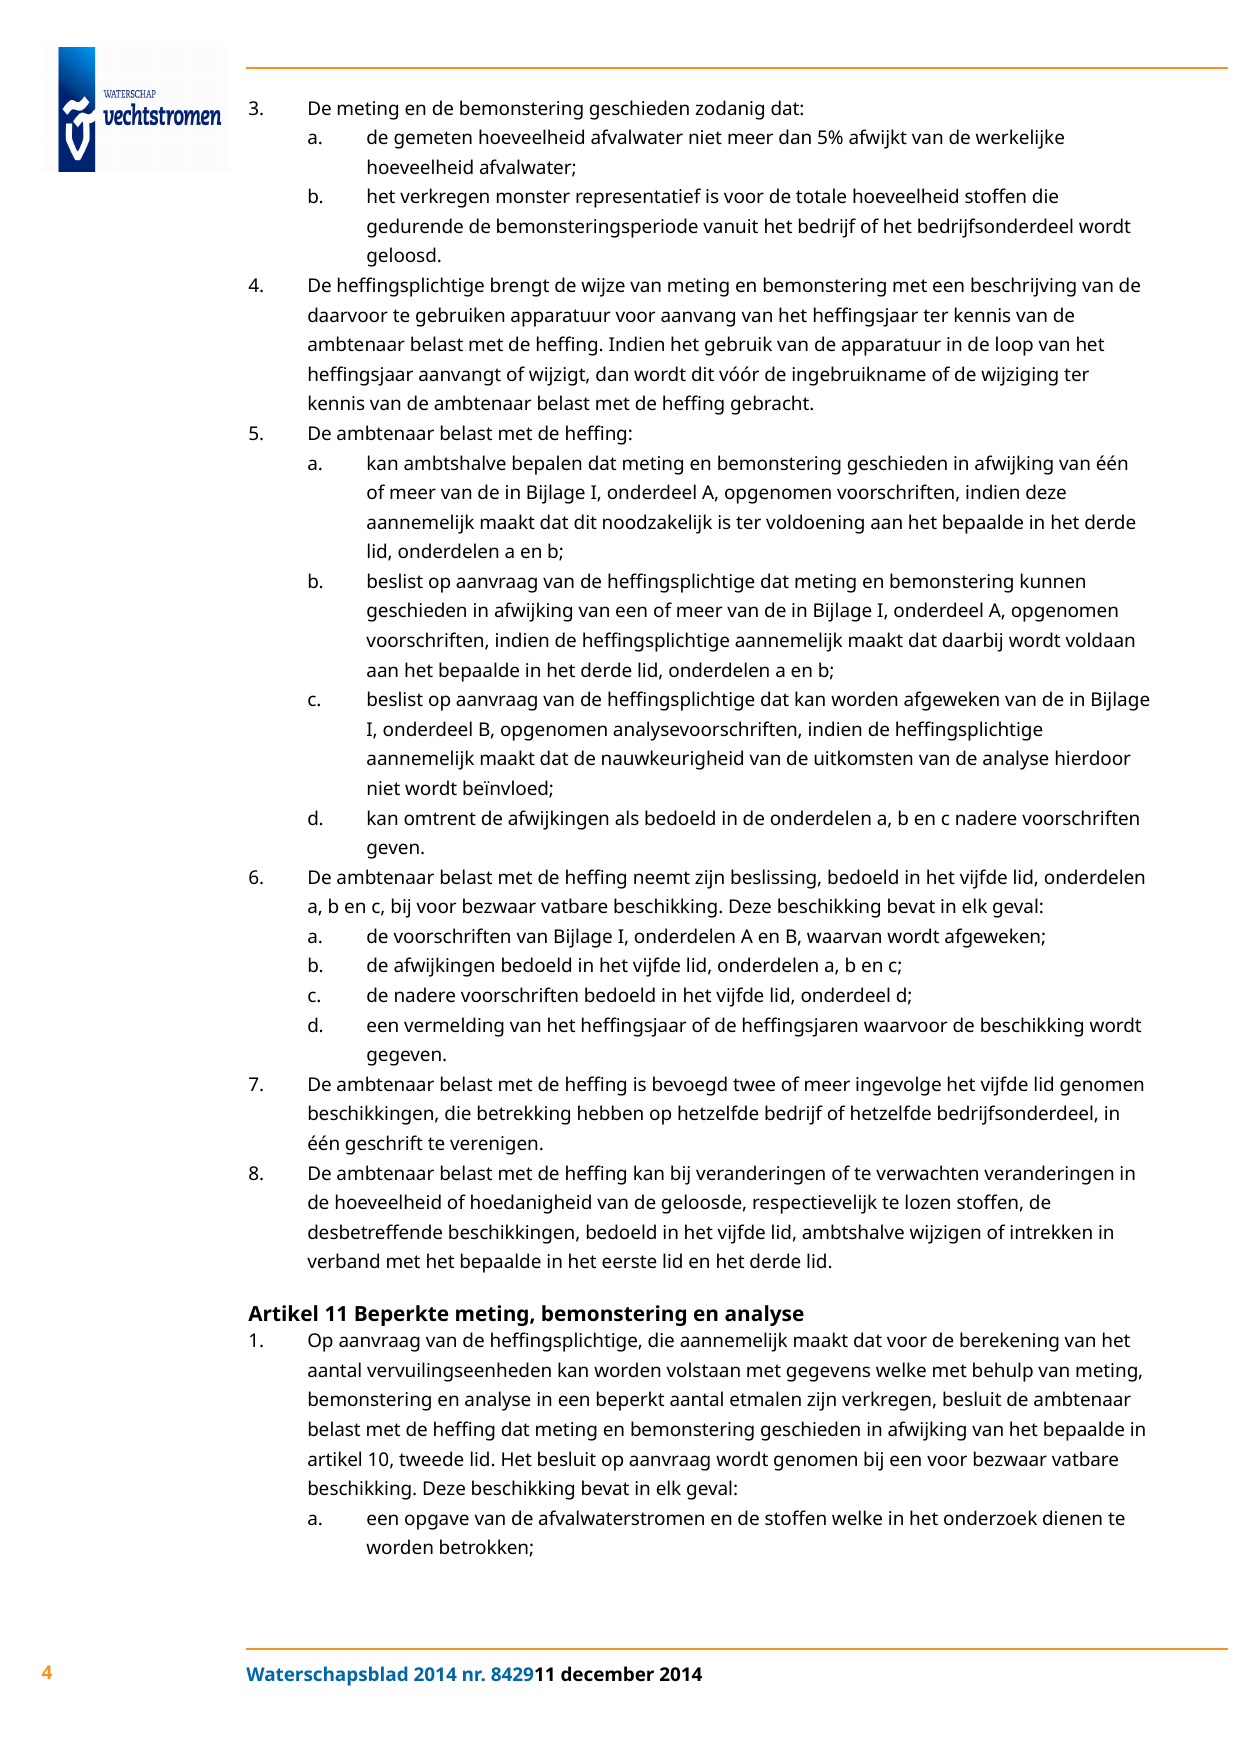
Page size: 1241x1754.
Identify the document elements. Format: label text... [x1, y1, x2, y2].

list beslist op aanvraag van de heffingsplichtige dat kan worden afgeweken van de in Bijlage I, onderdeel B, opgenomen analysevoorschriften, indien de heffingsplichtige aannemelijk maakt dat de nauwkeurigheid van de uitkomsten van de analyse hierdoor niet wordt beïnvloed; [307, 686, 1152, 801]
list kan omtrent de afwijkingen als bedoeld in de onderdelen a, b en c nadere voorschriften geven. [307, 805, 1152, 860]
list De ambtenaar belast met de heffing is bevoegd twee of meer ingevolge het vijfde lid genomen beschikkingen, die betrekking hebben op hetzelfde bedrijf of hetzelfde bedrijfsonderdeel, in één geschrift te verenigen. [248, 1071, 1152, 1156]
list De meting en de bemonstering geschieden zodanig dat: [248, 95, 1152, 121]
list beslist op aanvraag van de heffingsplichtige dat meting en bemonstering kunnen geschieden in afwijking van een of meer van de in Bijlage I, onderdeel A, opgenomen voorschriften, indien de heffingsplichtige aannemelijk maakt dat daarbij wordt voldaan aan het bepaalde in het derde lid, onderdelen a en b; [307, 568, 1152, 683]
list Op aanvraag van de heffingsplichtige, die aannemelijk maakt dat voor de berekening van het aantal vervuilingseenheden kan worden volstaan met gegevens welke met behulp van meting, bemonstering en analyse in een beperkt aantal etmalen zijn verkregen, besluit de ambtenaar belast met de heffing dat meting en bemonstering geschieden in afwijking van het bepaalde in artikel 10, tweede lid. Het besluit op aanvraag wordt genomen bij een voor bezwaar vatbare beschikking. Deze beschikking bevat in elk geval: [248, 1327, 1152, 1501]
list een vermelding van het heffingsjaar of de heffingsjaren waarvoor de beschikking wordt gegeven. [307, 1012, 1152, 1067]
list een opgave van de afvalwaterstromen en de stoffen welke in het onderzoek dienen te worden betrokken; [307, 1505, 1152, 1560]
list het verkregen monster representatief is voor de totale hoeveelheid stoffen die gedurende de bemonsteringsperiode vanuit het bedrijf of het bedrijfsonderdeel wordt geloosd. [307, 183, 1152, 268]
list de voorschriften van Bijlage I, onderdelen A en B, waarvan wordt afgeweken; [307, 923, 1152, 949]
list De heffingsplichtige brengt de wijze van meting en bemonstering met een beschrijving van de daarvoor te gebruiken apparatuur voor aanvang van het heffingsjaar ter kennis van de ambtenaar belast met de heffing. Indien het gebruik van de apparatuur in de loop van het heffingsjaar aanvangt of wijzigt, dan wordt dit vóór de ingebruikname of de wijziging ter kennis van de ambtenaar belast met de heffing gebracht. [248, 272, 1152, 416]
list kan ambtshalve bepalen dat meting en bemonstering geschieden in afwijking van één of meer van de in Bijlage I, onderdeel A, opgenomen voorschriften, indien deze aannemelijk maakt dat dit noodzakelijk is ter voldoening aan het bepaalde in het derde lid, onderdelen a en b; [307, 450, 1152, 564]
list de afwijkingen bedoeld in het vijfde lid, onderdelen a, b en c; [307, 953, 1152, 978]
list De ambtenaar belast met de heffing neemt zijn beslissing, bedoeld in het vijfde lid, onderdelen a, b en c, bij voor bezwaar vatbare beschikking. Deze beschikking bevat in elk geval: [248, 864, 1152, 919]
text Artikel 11 Beperkte meting, bemonstering en analyse [248, 1299, 1152, 1327]
list de gemeten hoeveelheid afvalwater niet meer dan 5% afwijkt van de werkelijke hoeveelheid afvalwater; [307, 124, 1152, 180]
list De ambtenaar belast met de heffing: [248, 420, 1152, 446]
picture [41, 47, 231, 172]
list de nadere voorschriften bedoeld in het vijfde lid, onderdeel d; [307, 982, 1152, 1008]
list De ambtenaar belast met de heffing kan bij veranderingen of te verwachten veranderingen in de hoeveelheid of hoedanigheid van de geloosde, respectievelijk te lozen stoffen, de desbetreffende beschikkingen, bedoeld in het vijfde lid, ambtshalve wijzigen of intrekken in verband met het bepaalde in het eerste lid en het derde lid. [248, 1160, 1152, 1274]
